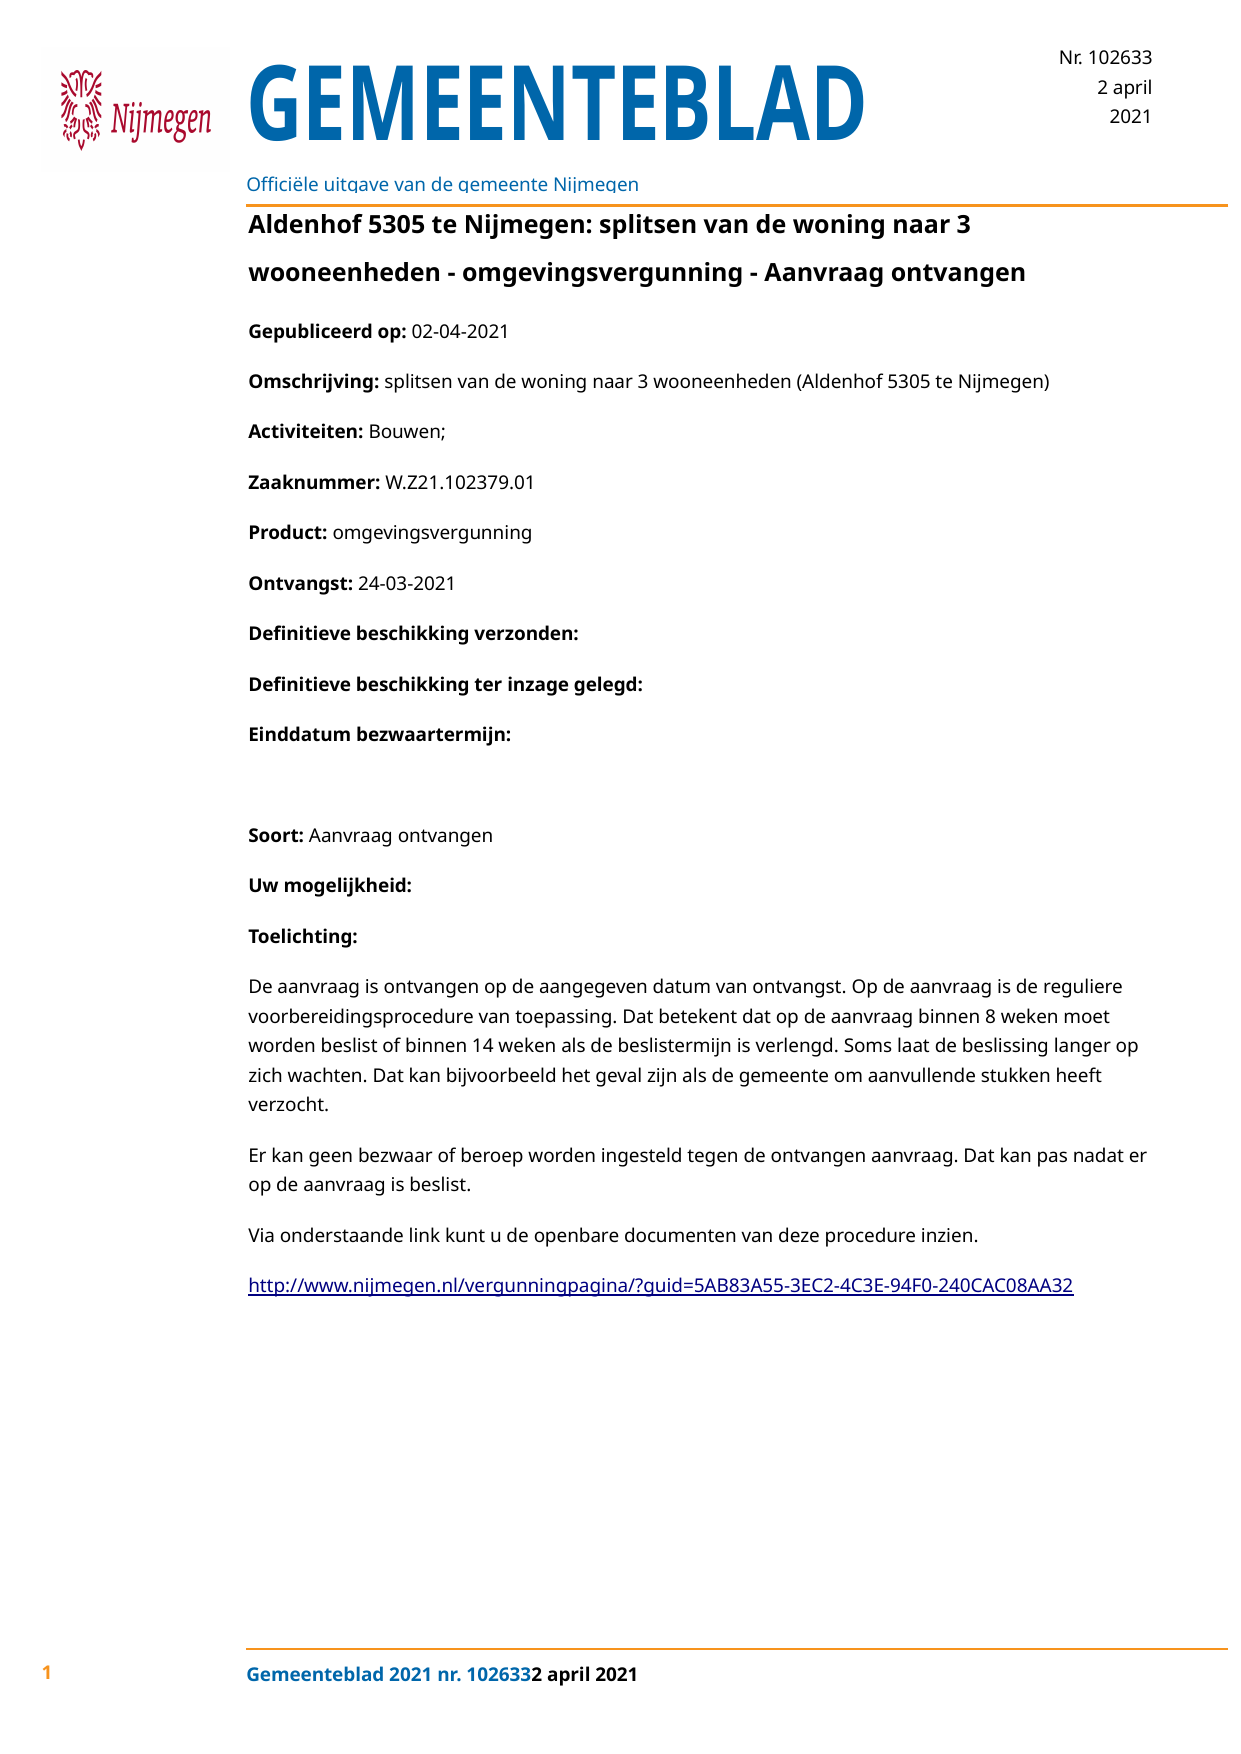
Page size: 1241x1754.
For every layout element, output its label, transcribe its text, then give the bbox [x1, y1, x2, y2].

text Toelichting: [248, 923, 1152, 949]
text Soort: Aanvraag ontvangen [248, 822, 1152, 848]
text http://www.nijmegen.nl/vergunningpagina/?guid=5AB83A55-3EC2-4C3E-94F0-240CAC08AA32 [248, 1272, 1152, 1298]
text Product: omgevingsvergunning [248, 519, 1152, 545]
text Uw mogelijkheid: [248, 872, 1152, 898]
text Zaaknummer: W.Z21.102379.01 [248, 469, 1152, 495]
text Activiteiten: Bouwen; [248, 419, 1152, 444]
text Aldenhof 5305 te Nijmegen: splitsen van de woning naar 3 wooneenheden - omgevingsvergunning - Aanvraag ontvangen [248, 207, 1152, 288]
text Einddatum bezwaartermijn: [248, 721, 1152, 747]
text Definitieve beschikking verzonden: [248, 620, 1152, 646]
text Ontvangst: 24-03-2021 [248, 570, 1152, 596]
picture [41, 47, 231, 172]
text Er kan geen bezwaar of beroep worden ingesteld tegen de ontvangen aanvraag. Dat kan pas nadat er op de aanvraag is beslist. [248, 1142, 1152, 1197]
text Via onderstaande link kunt u de openbare documenten van deze procedure inzien. [248, 1222, 1152, 1248]
text De aanvraag is ontvangen op de aangegeven datum van ontvangst. Op de aanvraag is de reguliere voorbereidingsprocedure van toepassing. Dat betekent dat op de aanvraag binnen 8 weken moet worden beslist of binnen 14 weken als de beslistermijn is verlengd. Soms laat de beslissing langer op zich wachten. Dat kan bijvoorbeeld het geval zijn als de gemeente om aanvullende stukken heeft verzocht. [248, 973, 1152, 1117]
text Definitieve beschikking ter inzage gelegd: [248, 671, 1152, 697]
text Gepubliceerd op: 02-04-2021 [248, 318, 1152, 344]
text Omschrijving: splitsen van de woning naar 3 wooneenheden (Aldenhof 5305 te Nijmegen) [248, 368, 1152, 394]
